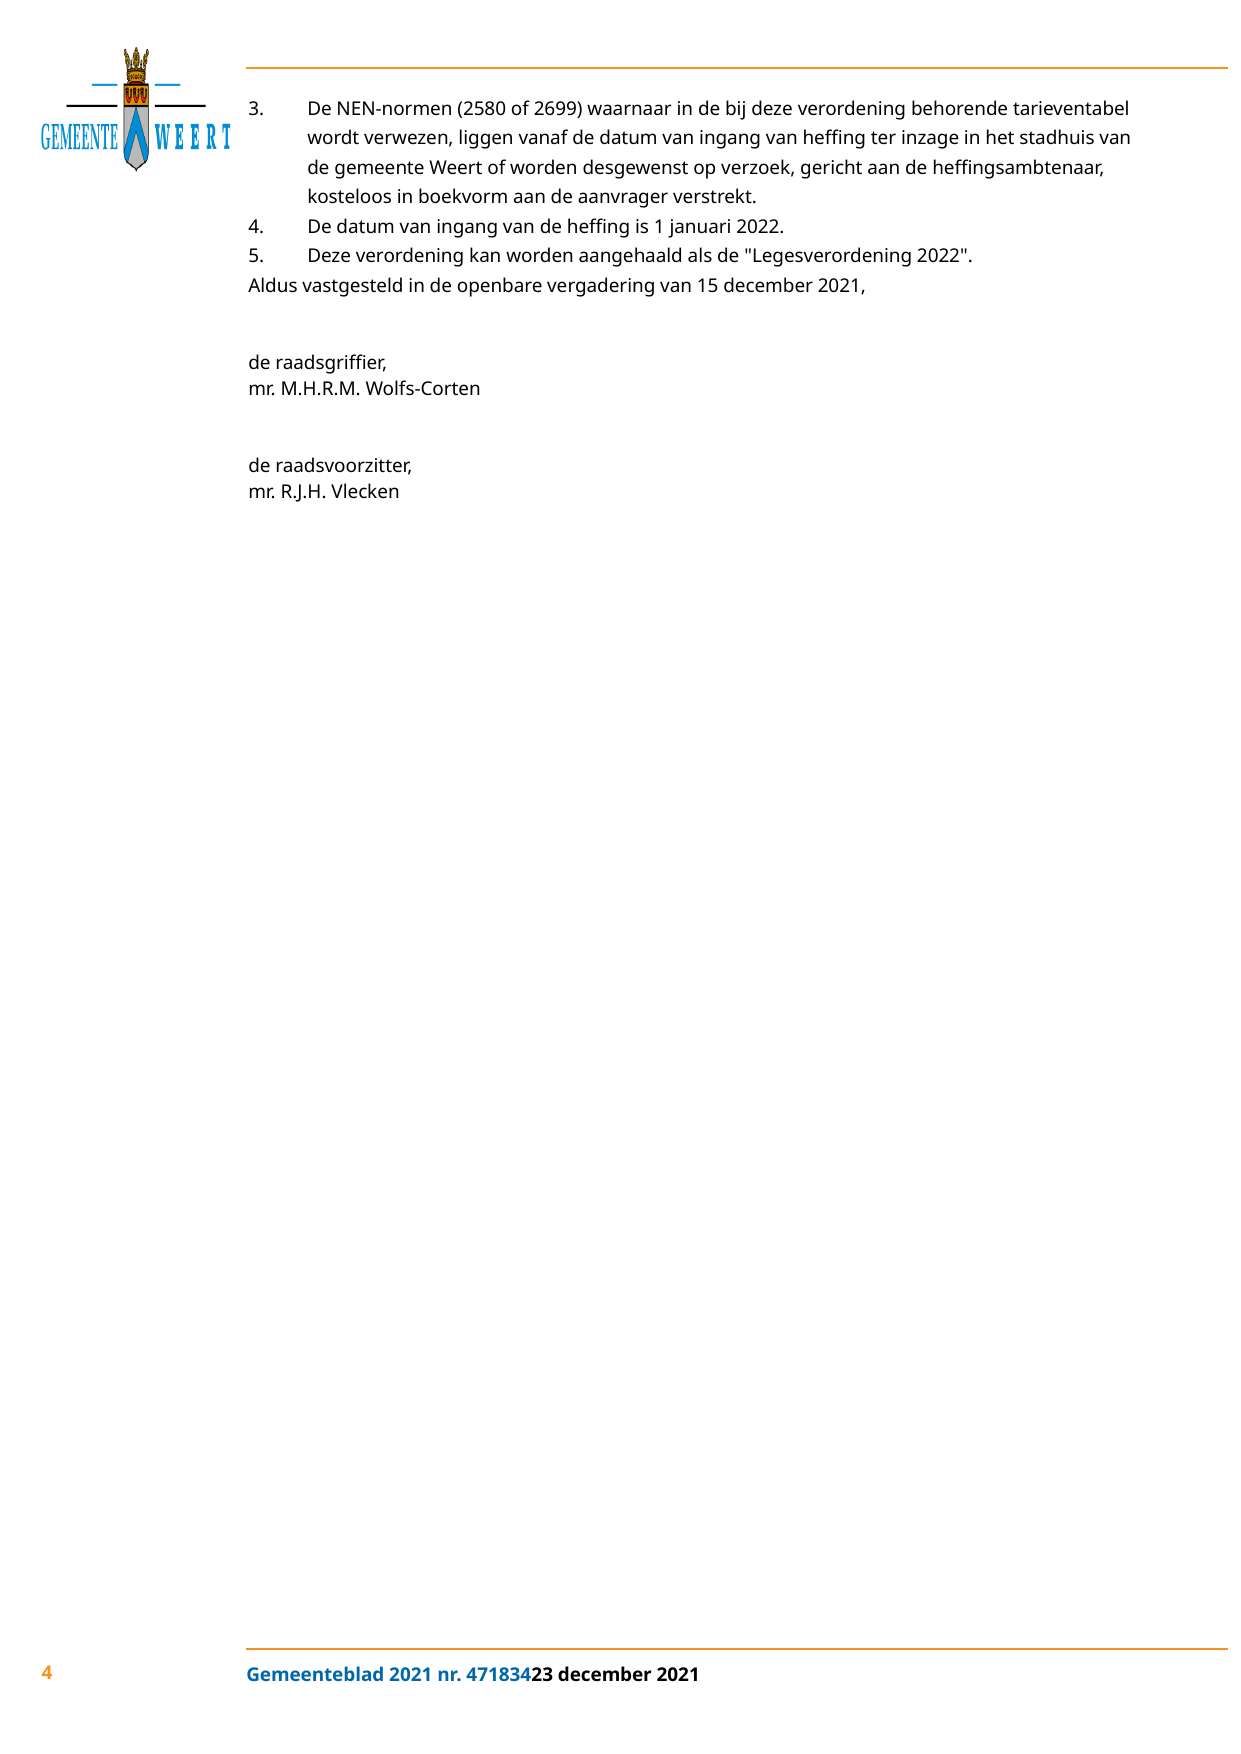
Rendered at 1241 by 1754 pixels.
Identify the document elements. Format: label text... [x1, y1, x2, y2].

list Deze verordening kan worden aangehaald als de "Legesverordening 2022". [248, 243, 1152, 268]
list De NEN-normen (2580 of 2699) waarnaar in de bij deze verordening behorende tarieventabel wordt verwezen, liggen vanaf de datum van ingang van heffing ter inzage in het stadhuis van de gemeente Weert of worden desgewenst op verzoek, gericht aan de heffingsambtenaar, kosteloos in boekvorm aan de aanvrager verstrekt. [248, 95, 1152, 209]
picture [41, 47, 231, 172]
text mr. R.J.H. Vlecken [248, 478, 1152, 504]
text de raadsgriffier, [248, 349, 1152, 375]
text de raadsvoorzitter, [248, 452, 1152, 478]
list De datum van ingang van de heffing is 1 januari 2022. [248, 213, 1152, 239]
text mr. M.H.R.M. Wolfs-Corten [248, 375, 1152, 401]
text Aldus vastgesteld in de openbare vergadering van 15 december 2021, [248, 272, 1152, 298]
